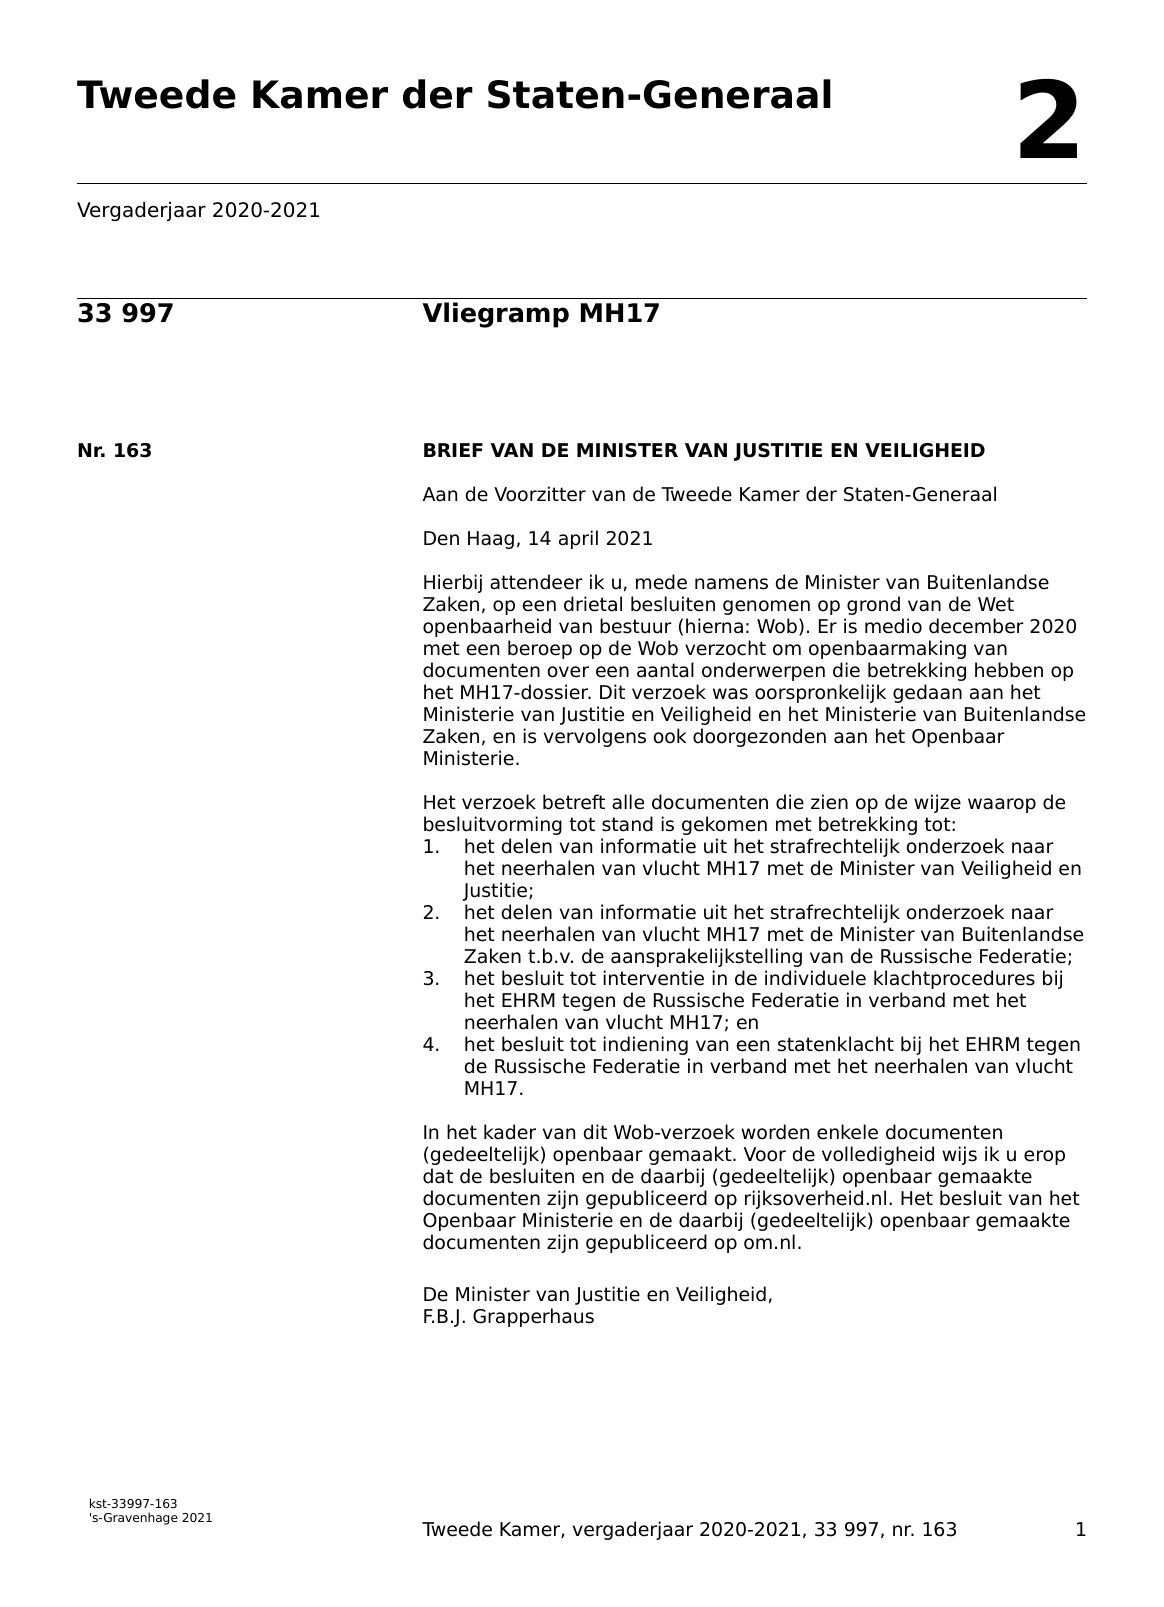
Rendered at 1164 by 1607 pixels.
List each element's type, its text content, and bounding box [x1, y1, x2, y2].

table_cell Vergaderjaar 2020-2021 [77, 184, 1087, 298]
text kst-33997-163 [88, 1497, 323, 1511]
text In het kader van dit Wob-verzoek worden enkele documenten (gedeeltelijk) openbaar gemaakt. Voor de volledigheid wijs ik u erop dat de besluiten en de daarbij (gedeeltelijk) openbaar gemaakte documenten zijn gepubliceerd op rijksoverheid.nl. Het besluit van het Openbaar Ministerie en de daarbij (gedeeltelijk) openbaar gemaakte documenten zijn gepubliceerd op om.nl. [422, 1122, 1087, 1254]
table_header Tweede Kamer der Staten-Generaal [77, 59, 886, 183]
text Het verzoek betreft alle documenten die zien op de wijze waarop de besluitvorming tot stand is gekomen met betrekking tot: [422, 792, 1087, 836]
table_header 2 [886, 59, 1087, 183]
text De Minister van Justitie en Veiligheid, F.B.J. Grapperhaus [422, 1284, 1087, 1328]
text Hierbij attendeer ik u, mede namens de Minister van Buitenlandse Zaken, op een drietal besluiten genomen op grond van de Wet openbaarheid van bestuur (hierna: Wob). Er is medio december 2020 met een beroep op de Wob verzocht om openbaarmaking van documenten over een aantal onderwerpen die betrekking hebben op het MH17-dossier. Dit verzoek was oorspronkelijk gedaan aan het Ministerie van Justitie en Veiligheid en het Ministerie van Buitenlandse Zaken, en is vervolgens ook doorgezonden aan het Openbaar Ministerie. [422, 572, 1087, 770]
text 1. het delen van informatie uit het strafrechtelijk onderzoek naar het neerhalen van vlucht MH17 met de Minister van Veiligheid en Justitie; [422, 836, 1087, 902]
text 's-Gravenhage 2021 [88, 1511, 323, 1525]
text 2. het delen van informatie uit het strafrechtelijk onderzoek naar het neerhalen van vlucht MH17 met de Minister van Buitenlandse Zaken t.b.v. de aansprakelijkstelling van de Russische Federatie; [422, 902, 1087, 968]
text 4. het besluit tot indiening van een statenklacht bij het EHRM tegen de Russische Federatie in verband met het neerhalen van vlucht MH17. [422, 1034, 1087, 1100]
text 3. het besluit tot interventie in de individuele klachtprocedures bij het EHRM tegen de Russische Federatie in verband met het neerhalen van vlucht MH17; en [422, 968, 1087, 1034]
text Aan de Voorzitter van de Tweede Kamer der Staten-Generaal [422, 484, 1087, 506]
subtitle Nr. 163 BRIEF VAN DE MINISTER VAN JUSTITIE EN VEILIGHEID [77, 440, 1087, 462]
subtitle 33 997 Vliegramp MH17 [77, 299, 1087, 329]
text Den Haag, 14 april 2021 [422, 528, 1087, 550]
